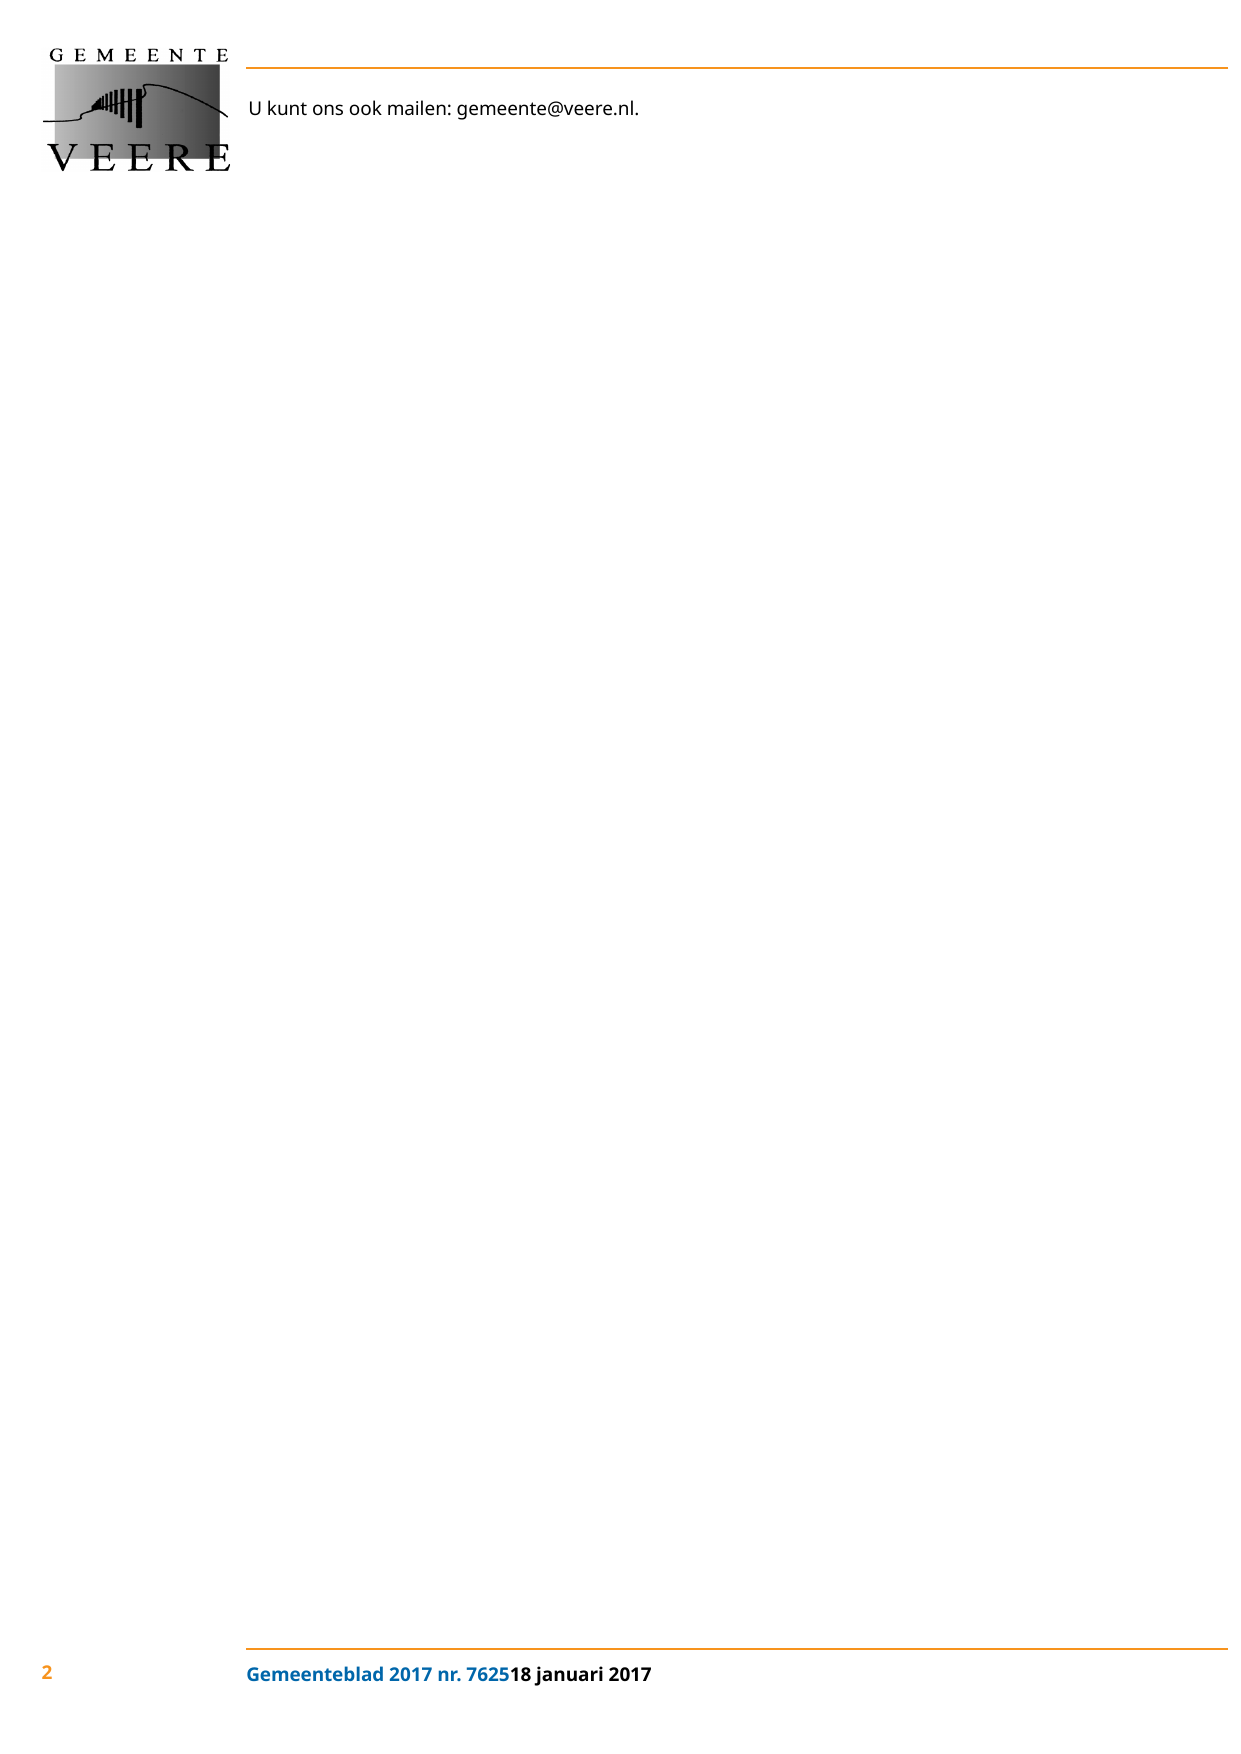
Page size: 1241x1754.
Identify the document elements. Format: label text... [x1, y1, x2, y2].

text U kunt ons ook mailen: gemeente@veere.nl. [248, 95, 1152, 121]
picture [41, 47, 231, 172]
